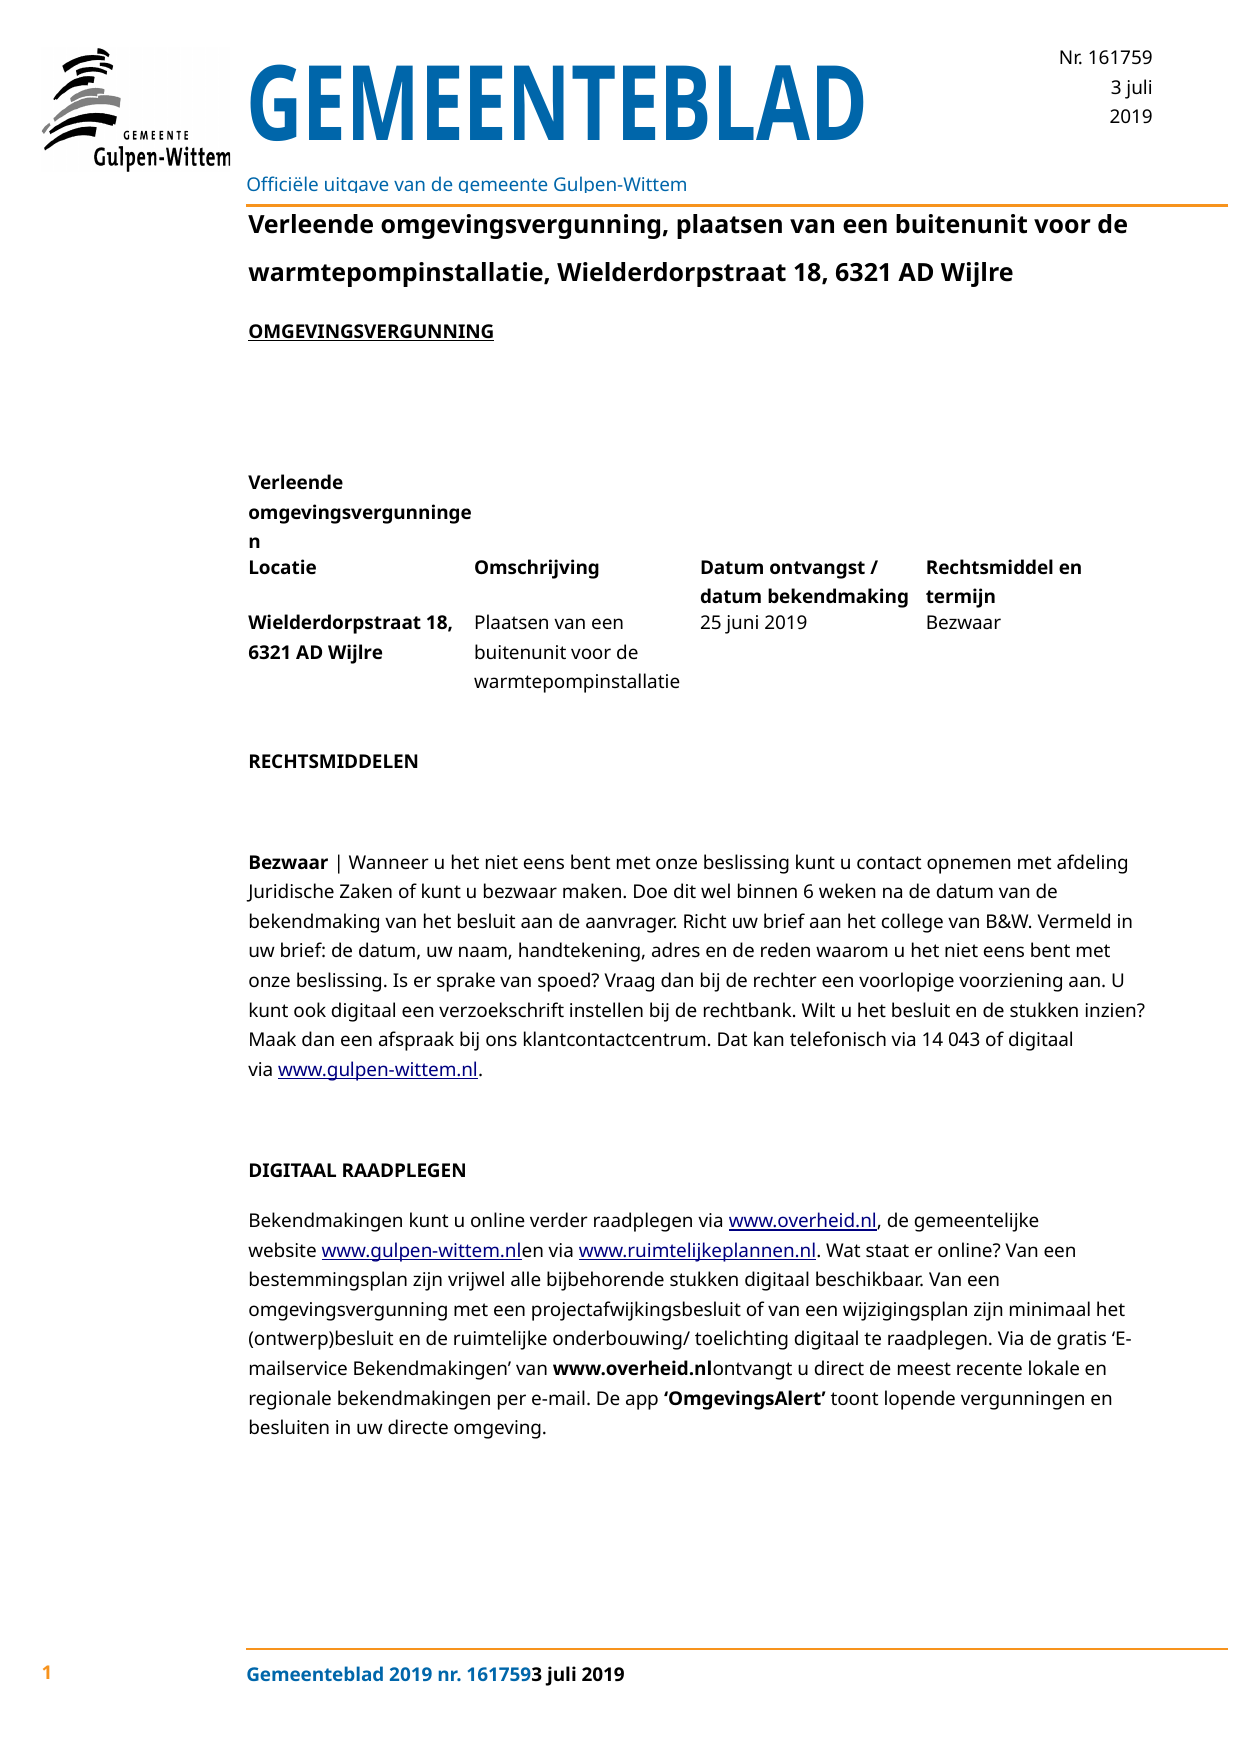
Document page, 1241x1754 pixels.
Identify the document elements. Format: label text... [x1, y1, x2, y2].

table_header [926, 469, 1152, 554]
table_header Verleende omgevingsvergunningen [248, 469, 474, 554]
table_cell Plaatsen van een buitenunit voor de warmtepompinstallatie [474, 610, 700, 694]
table_cell 25 juni 2019 [700, 610, 926, 694]
table_cell Bezwaar [926, 610, 1152, 694]
text RECHTSMIDDELEN [248, 748, 1152, 774]
table_cell Rechtsmiddel en termijn [926, 554, 1152, 609]
table_cell Locatie [248, 554, 474, 609]
table_header [700, 469, 926, 554]
text OMGEVINGSVERGUNNING [248, 318, 1152, 344]
table_cell Omschrijving [474, 554, 700, 609]
text Bezwaar | Wanneer u het niet eens bent met onze beslissing kunt u contact opnemen met afdeling Juridische Zaken of kunt u bezwaar maken. Doe dit wel binnen 6 weken na de datum van de bekendmaking van het besluit aan de aanvrager. Richt uw brief aan het college van B&W. Vermeld in uw brief: de datum, uw naam, handtekening, adres en de reden waarom u het niet eens bent met onze beslissing. Is er sprake van spoed? Vraag dan bij de rechter een voorlopige voorziening aan. U kunt ook digitaal een verzoekschrift instellen bij de rechtbank. Wilt u het besluit en de stukken inzien? Maak dan een afspraak bij ons klantcontactcentrum. Dat kan telefonisch via 14 043 of digitaal via www.gulpen-wittem.nl. [248, 849, 1152, 1082]
text Bekendmakingen kunt u online verder raadplegen via www.overheid.nl, de gemeentelijke website www.gulpen-wittem.nlen via www.ruimtelijkeplannen.nl. Wat staat er online? Van een bestemmingsplan zijn vrijwel alle bijbehorende stukken digitaal beschikbaar. Van een omgevingsvergunning met een projectafwijkingsbesluit of van een wijzigingsplan zijn minimaal het (ontwerp)besluit en de ruimtelijke onderbouwing/ toelichting digitaal te raadplegen. Via de gratis ‘E-mailservice Bekendmakingen’ van www.overheid.nlontvangt u direct de meest recente lokale en regionale bekendmakingen per e-mail. De app ‘OmgevingsAlert’ toont lopende vergunningen en besluiten in uw directe omgeving. [248, 1207, 1152, 1440]
table_cell Wielderdorpstraat 18, 6321 AD Wijlre [248, 610, 474, 694]
table_header [474, 469, 700, 554]
picture [41, 47, 231, 172]
text Verleende omgevingsvergunning, plaatsen van een buitenunit voor de warmtepompinstallatie, Wielderdorpstraat 18, 6321 AD Wijlre [248, 207, 1152, 288]
table_cell Datum ontvangst / datum bekendmaking [700, 554, 926, 609]
text DIGITAAL RAADPLEGEN [248, 1157, 1152, 1182]
